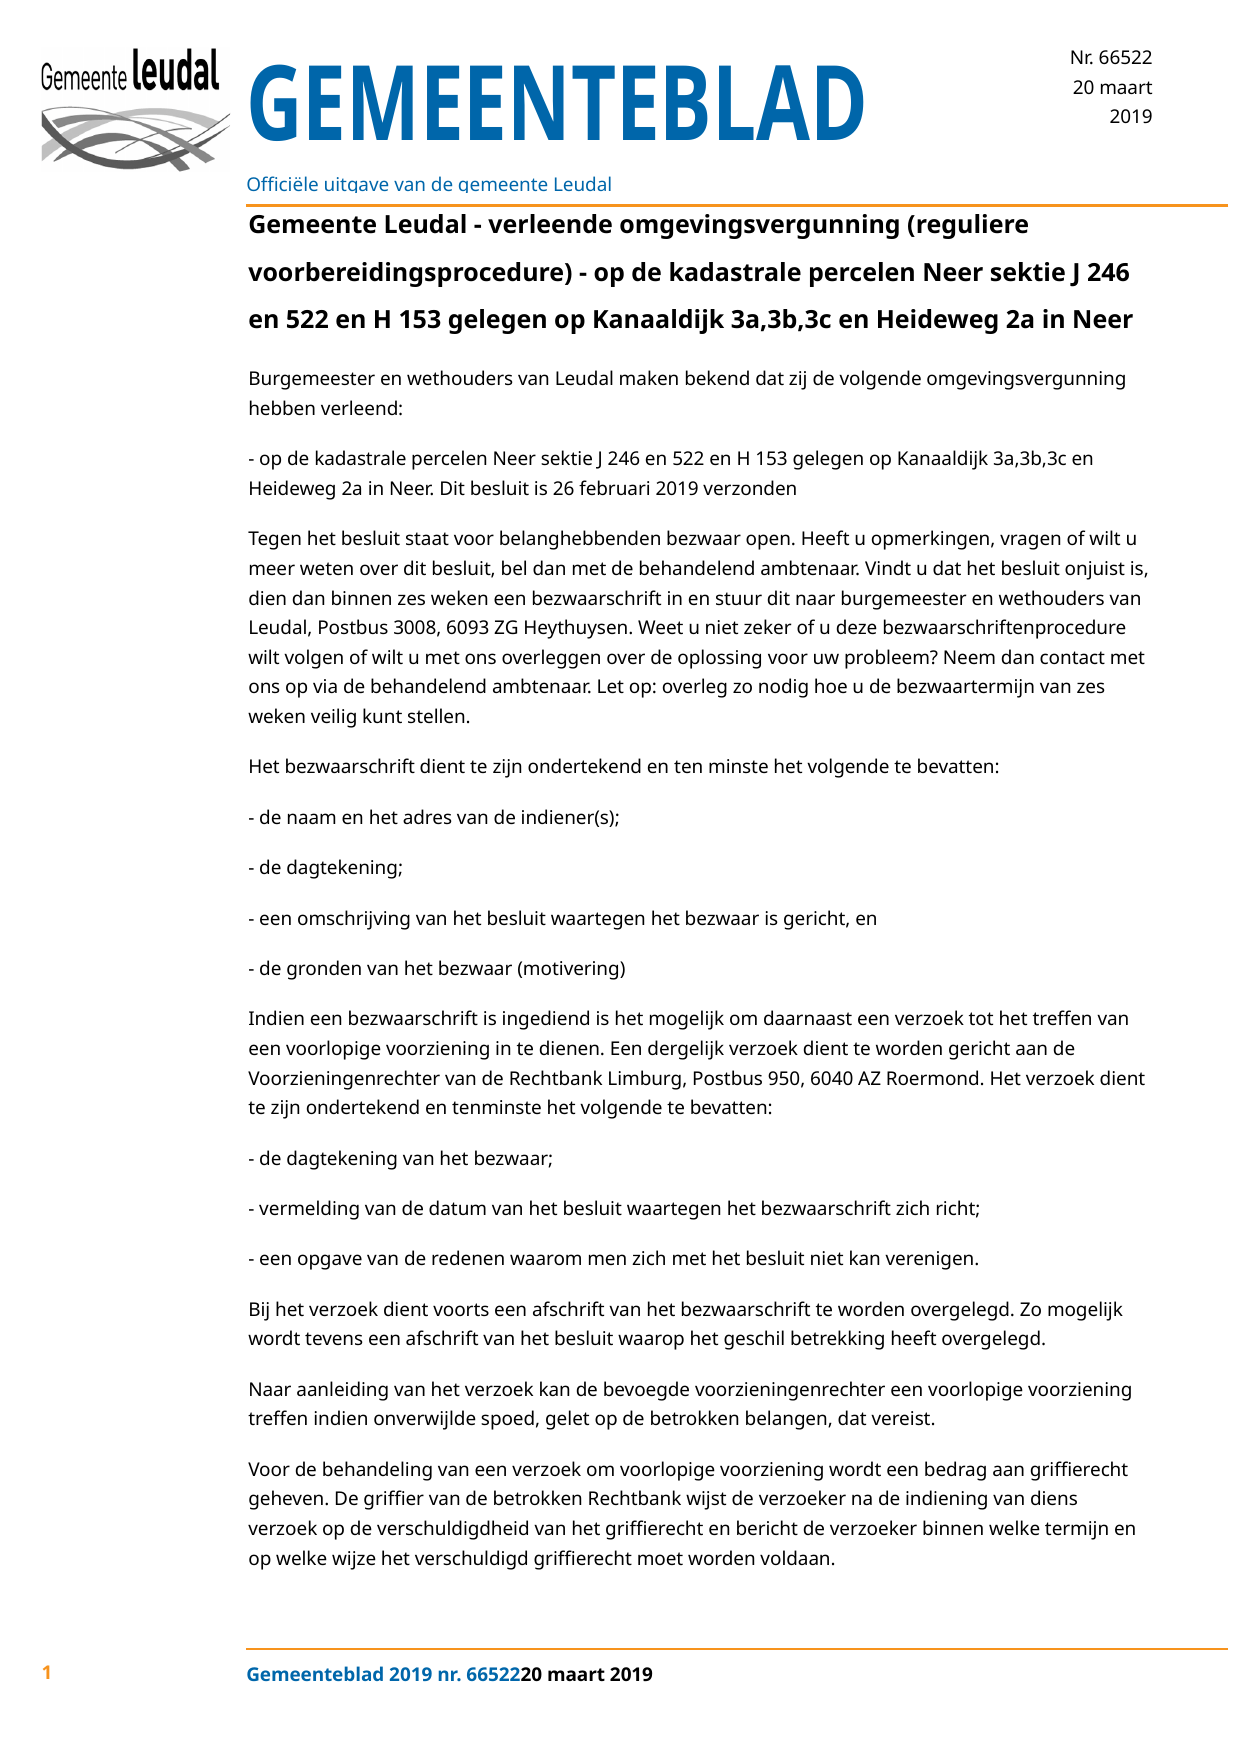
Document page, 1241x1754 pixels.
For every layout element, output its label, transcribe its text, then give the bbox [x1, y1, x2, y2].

text Gemeente Leudal - verleende omgevingsvergunning (reguliere voorbereidingsprocedure) - op de kadastrale percelen Neer sektie J 246 en 522 en H 153 gelegen op Kanaaldijk 3a,3b,3c en Heideweg 2a in Neer [248, 207, 1152, 336]
text Burgemeester en wethouders van Leudal maken bekend dat zij de volgende omgevingsvergunning hebben verleend: [248, 366, 1152, 421]
text - de dagtekening van het bezwaar; [248, 1145, 1152, 1170]
text - vermelding van de datum van het besluit waartegen het bezwaarschrift zich richt; [248, 1195, 1152, 1221]
text Tegen het besluit staat voor belanghebbenden bezwaar open. Heeft u opmerkingen, vragen of wilt u meer weten over dit besluit, bel dan met de behandelend ambtenaar. Vindt u dat het besluit onjuist is, dien dan binnen zes weken een bezwaarschrift in en stuur dit naar burgemeester en wethouders van Leudal, Postbus 3008, 6093 ZG Heythuysen. Weet u niet zeker of u deze bezwaarschriftenprocedure wilt volgen of wilt u met ons overleggen over de oplossing voor uw probleem? Neem dan contact met ons op via de behandelend ambtenaar. Let op: overleg zo nodig hoe u de bezwaartermijn van zes weken veilig kunt stellen. [248, 526, 1152, 729]
text Bij het verzoek dient voorts een afschrift van het bezwaarschrift te worden overgelegd. Zo mogelijk wordt tevens een afschrift van het besluit waarop het geschil betrekking heeft overgelegd. [248, 1296, 1152, 1351]
text Indien een bezwaarschrift is ingediend is het mogelijk om daarnaast een verzoek tot het treffen van een voorlopige voorziening in te dienen. Een dergelijk verzoek dient te worden gericht aan de Voorzieningenrechter van de Rechtbank Limburg, Postbus 950, 6040 AZ Roermond. Het verzoek dient te zijn ondertekend en tenminste het volgende te bevatten: [248, 1006, 1152, 1120]
picture [41, 47, 231, 172]
text Naar aanleiding van het verzoek kan de bevoegde voorzieningenrechter een voorlopige voorziening treffen indien onverwijlde spoed, gelet op de betrokken belangen, dat vereist. [248, 1376, 1152, 1431]
text - een opgave van de redenen waarom men zich met het besluit niet kan verenigen. [248, 1246, 1152, 1271]
text - de naam en het adres van de indiener(s); [248, 804, 1152, 829]
text - de dagtekening; [248, 854, 1152, 880]
text Voor de behandeling van een verzoek om voorlopige voorziening wordt een bedrag aan griffierecht geheven. De griffier van de betrokken Rechtbank wijst de verzoeker na de indiening van diens verzoek op de verschuldigdheid van het griffierecht en bericht de verzoeker binnen welke termijn en op welke wijze het verschuldigd griffierecht moet worden voldaan. [248, 1456, 1152, 1570]
text - een omschrijving van het besluit waartegen het bezwaar is gericht, en [248, 905, 1152, 930]
text - op de kadastrale percelen Neer sektie J 246 en 522 en H 153 gelegen op Kanaaldijk 3a,3b,3c en Heideweg 2a in Neer. Dit besluit is 26 februari 2019 verzonden [248, 446, 1152, 501]
text Het bezwaarschrift dient te zijn ondertekend en ten minste het volgende te bevatten: [248, 753, 1152, 779]
text - de gronden van het bezwaar (motivering) [248, 955, 1152, 981]
